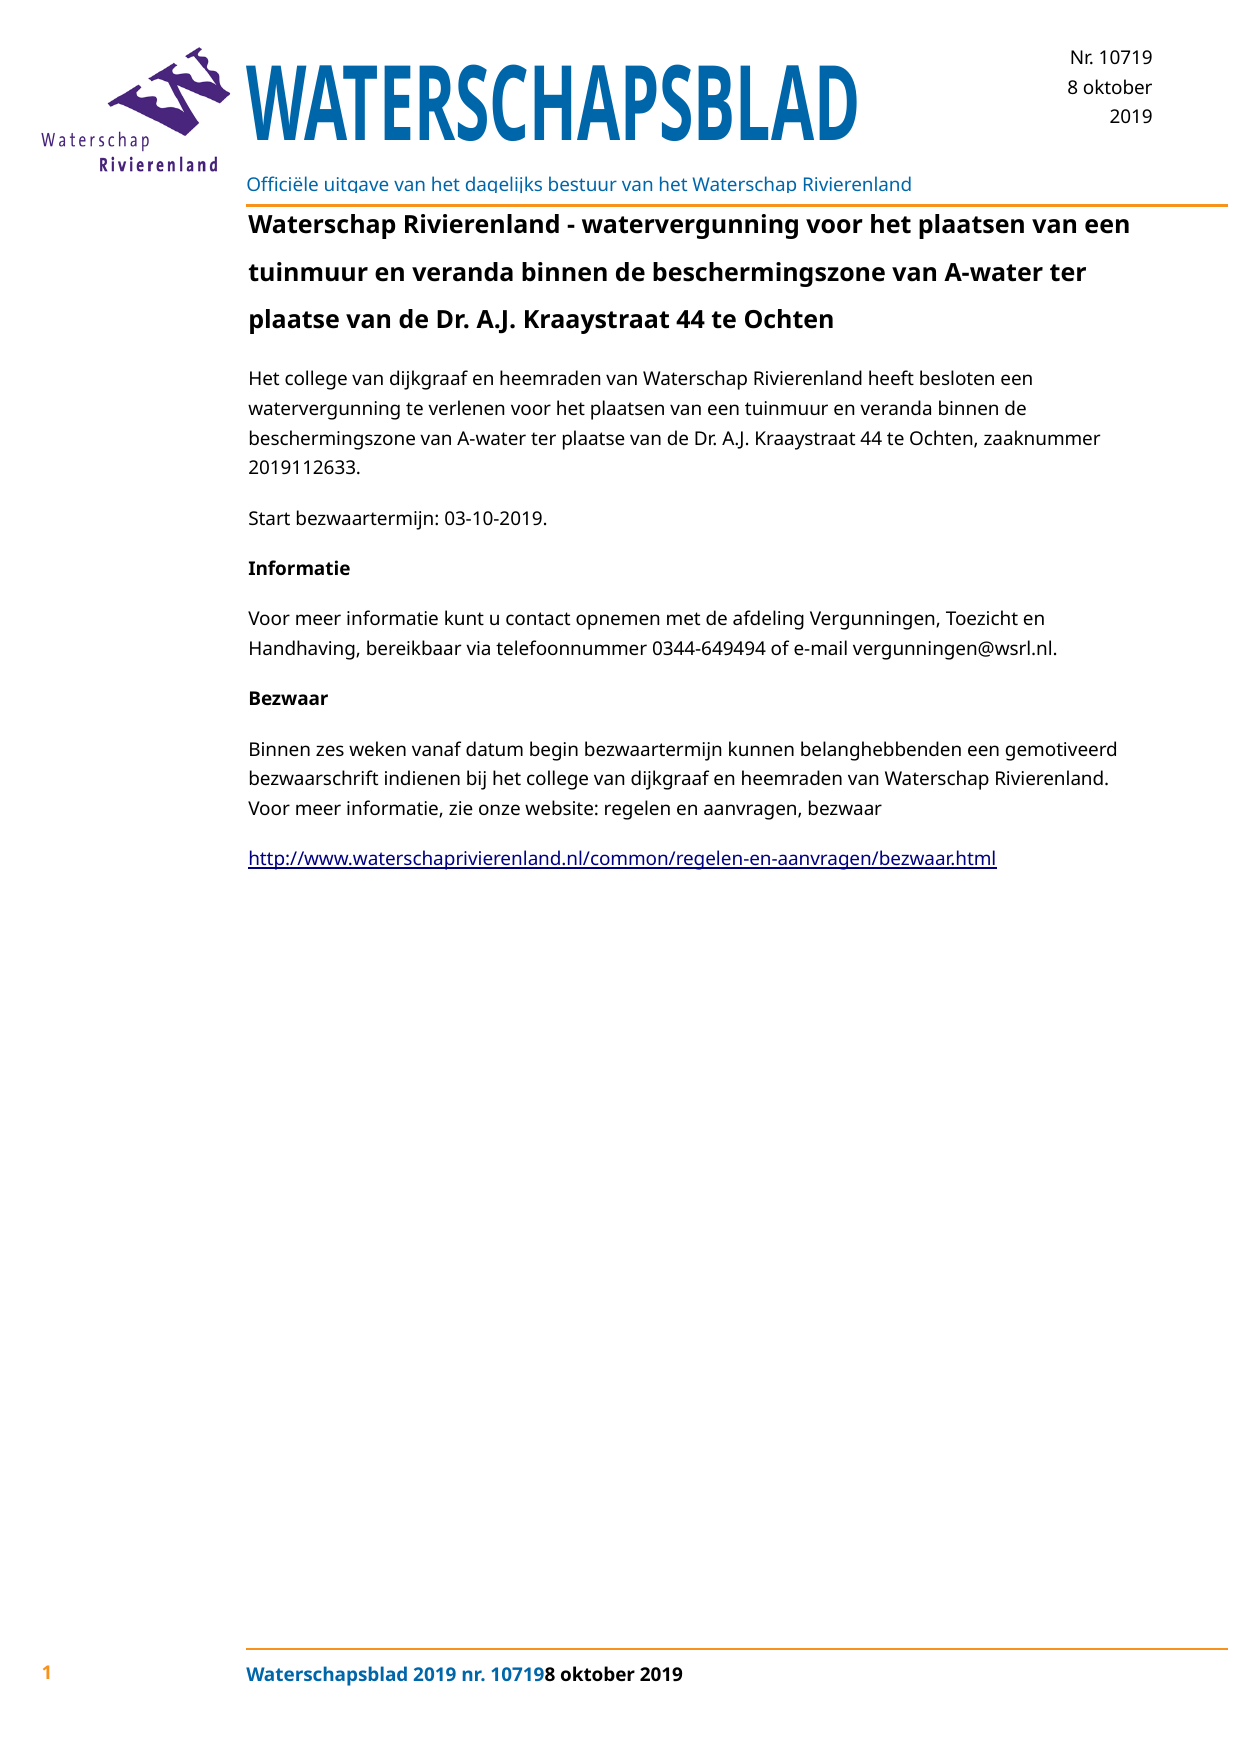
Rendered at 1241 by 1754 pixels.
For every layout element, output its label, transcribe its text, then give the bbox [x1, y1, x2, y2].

text Waterschap Rivierenland - watervergunning voor het plaatsen van een tuinmuur en veranda binnen de beschermingszone van A-water ter plaatse van de Dr. A.J. Kraaystraat 44 te Ochten [248, 207, 1152, 336]
text Bezwaar [248, 686, 1152, 711]
picture [41, 47, 231, 172]
text http://www.waterschaprivierenland.nl/common/regelen-en-aanvragen/bezwaar.html [248, 846, 1152, 871]
text Start bezwaartermijn: 03-10-2019. [248, 505, 1152, 530]
text Het college van dijkgraaf en heemraden van Waterschap Rivierenland heeft besloten een watervergunning te verlenen voor het plaatsen van een tuinmuur en veranda binnen de beschermingszone van A-water ter plaatse van de Dr. A.J. Kraaystraat 44 te Ochten, zaaknummer 2019112633. [248, 366, 1152, 480]
text Voor meer informatie kunt u contact opnemen met de afdeling Vergunningen, Toezicht en Handhaving, bereikbaar via telefoonnummer 0344-649494 of e-mail vergunningen@wsrl.nl. [248, 606, 1152, 661]
text Informatie [248, 555, 1152, 581]
text Binnen zes weken vanaf datum begin bezwaartermijn kunnen belanghebbenden een gemotiveerd bezwaarschrift indienen bij het college van dijkgraaf en heemraden van Waterschap Rivierenland. Voor meer informatie, zie onze website: regelen en aanvragen, bezwaar [248, 736, 1152, 821]
